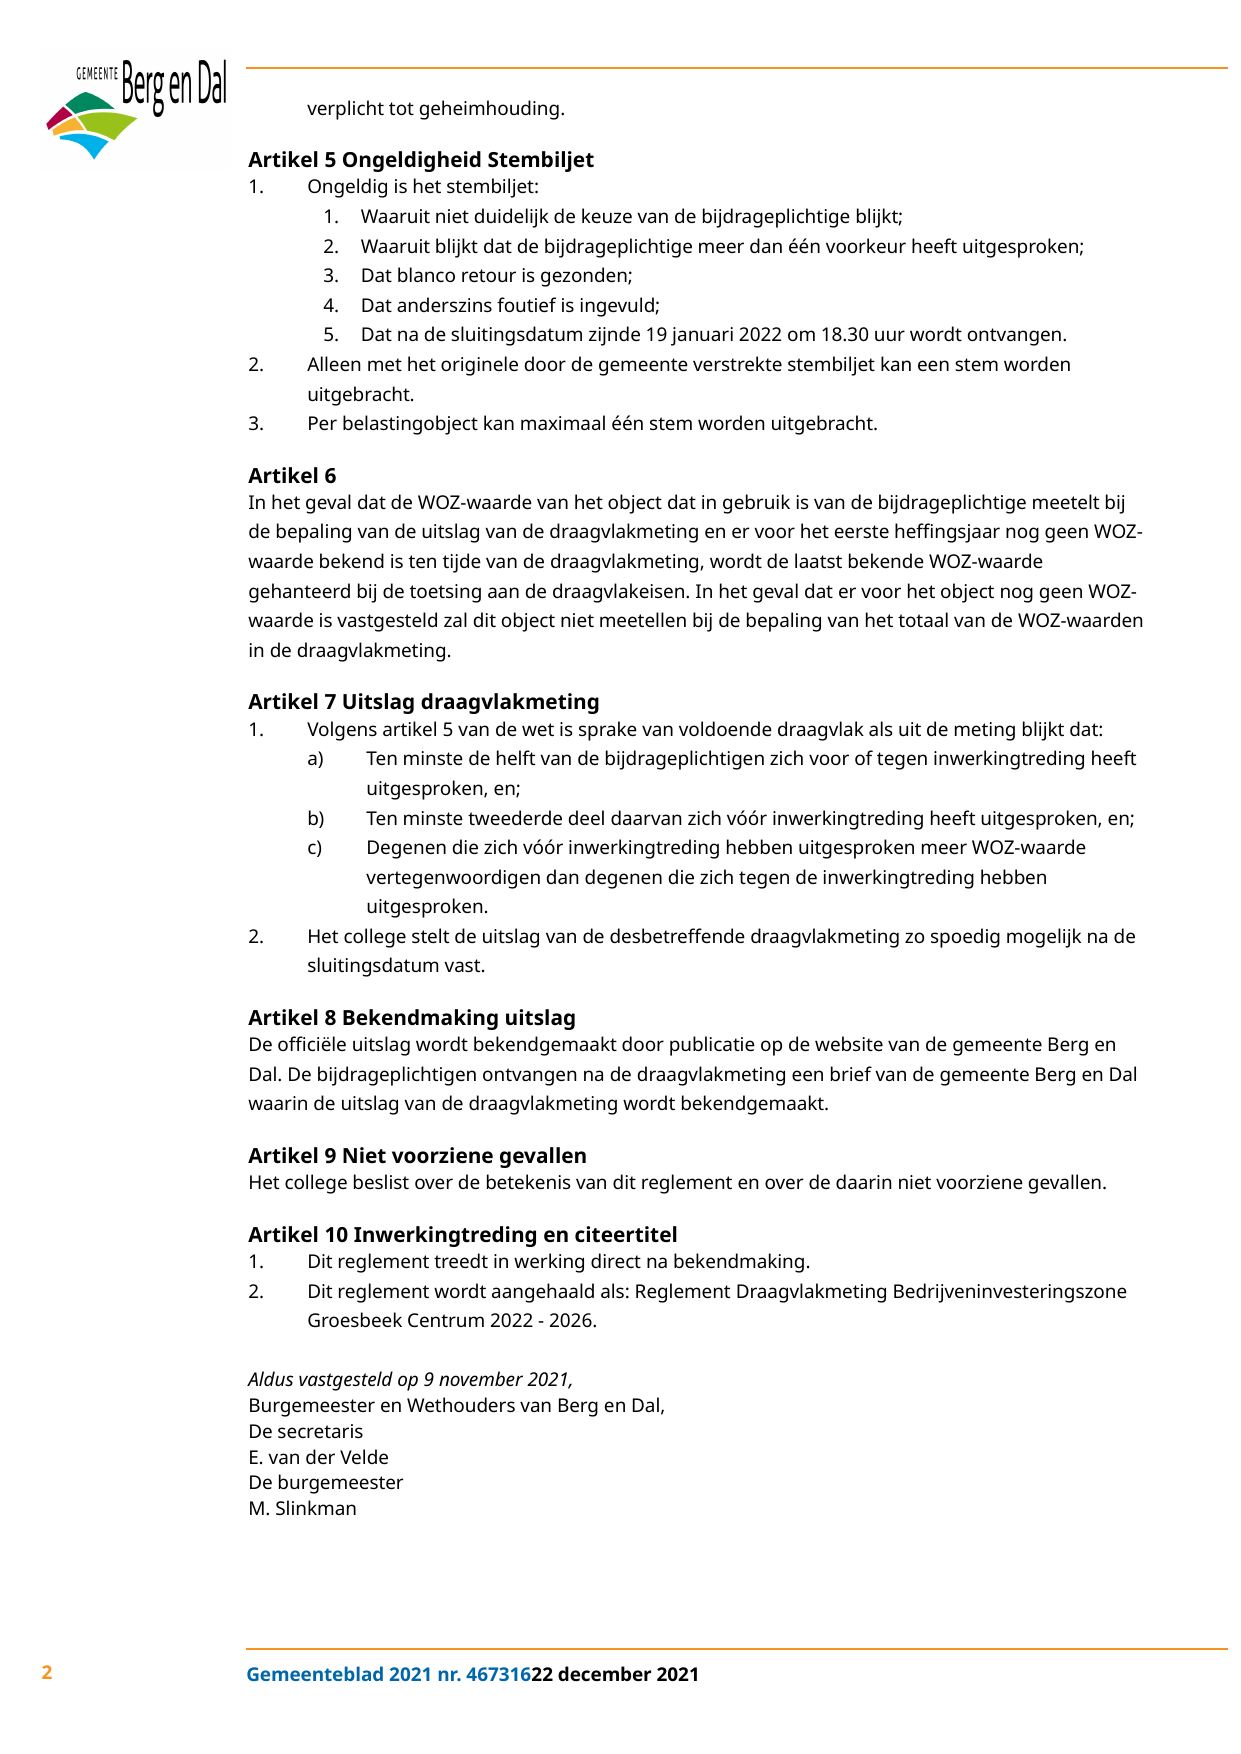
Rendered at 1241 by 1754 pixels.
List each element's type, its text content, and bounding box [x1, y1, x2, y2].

text Burgemeester en Wethouders van Berg en Dal, [248, 1392, 1152, 1418]
list Degenen die zich vóór inwerkingtreding hebben uitgesproken meer WOZ-waarde vertegenwoordigen dan degenen die zich tegen de inwerkingtreding hebben uitgesproken. [307, 834, 1152, 919]
list Dat anderszins foutief is ingevuld; [323, 292, 1152, 318]
list Het college stelt de uitslag van de desbetreffende draagvlakmeting zo spoedig mogelijk na de sluitingsdatum vast. [248, 923, 1152, 978]
list Alleen met het originele door de gemeente verstrekte stembiljet kan een stem worden uitgebracht. [248, 351, 1152, 406]
text M. Slinkman [248, 1495, 1152, 1521]
list Dit reglement wordt aangehaald als: Reglement Draagvlakmeting Bedrijveninvesteringszone Groesbeek Centrum 2022 - 2026. [248, 1278, 1152, 1333]
text Aldus vastgesteld op 9 november 2021, [248, 1367, 1152, 1392]
text De burgemeester [248, 1469, 1152, 1495]
list Ongeldig is het stembiljet: [248, 174, 1152, 199]
text Artikel 10 Inwerkingtreding en citeertitel [248, 1220, 1152, 1248]
text De officiële uitslag wordt bekendgemaakt door publicatie op de website van de gemeente Berg en Dal. De bijdrageplichtigen ontvangen na de draagvlakmeting een brief van de gemeente Berg en Dal waarin de uitslag van de draagvlakmeting wordt bekendgemaakt. [248, 1031, 1152, 1116]
list verplicht tot geheimhouding. [248, 95, 1152, 121]
text Artikel 8 Bekendmaking uitslag [248, 1003, 1152, 1031]
list Dat na de sluitingsdatum zijnde 19 januari 2022 om 18.30 uur wordt ontvangen. [323, 322, 1152, 347]
text Artikel 7 Uitslag draagvlakmeting [248, 687, 1152, 716]
text De secretaris [248, 1418, 1152, 1444]
list Per belastingobject kan maximaal één stem worden uitgebracht. [248, 410, 1152, 436]
text Artikel 5 Ongeldigheid Stembiljet [248, 145, 1152, 174]
list Volgens artikel 5 van de wet is sprake van voldoende draagvlak als uit de meting blijkt dat: [248, 716, 1152, 742]
list Dat blanco retour is gezonden; [323, 262, 1152, 288]
picture [41, 47, 231, 172]
text Artikel 9 Niet voorziene gevallen [248, 1141, 1152, 1169]
list Ten minste tweederde deel daarvan zich vóór inwerkingtreding heeft uitgesproken, en; [307, 805, 1152, 830]
list Ten minste de helft van de bijdrageplichtigen zich voor of tegen inwerkingtreding heeft uitgesproken, en; [307, 746, 1152, 801]
text In het geval dat de WOZ-waarde van het object dat in gebruik is van de bijdrageplichtige meetelt bij de bepaling van de uitslag van de draagvlakmeting en er voor het eerste heffingsjaar nog geen WOZ-waarde bekend is ten tijde van de draagvlakmeting, wordt de laatst bekende WOZ-waarde gehanteerd bij de toetsing aan de draagvlakeisen. In het geval dat er voor het object nog geen WOZ-waarde is vastgesteld zal dit object niet meetellen bij de bepaling van het totaal van de WOZ-waarden in de draagvlakmeting. [248, 489, 1152, 663]
list Waaruit blijkt dat de bijdrageplichtige meer dan één voorkeur heeft uitgesproken; [323, 233, 1152, 258]
list Waaruit niet duidelijk de keuze van de bijdrageplichtige blijkt; [323, 203, 1152, 229]
text Artikel 6 [248, 461, 1152, 489]
list Dit reglement treedt in werking direct na bekendmaking. [248, 1248, 1152, 1274]
text Het college beslist over de betekenis van dit reglement en over de daarin niet voorziene gevallen. [248, 1169, 1152, 1195]
text E. van der Velde [248, 1444, 1152, 1469]
